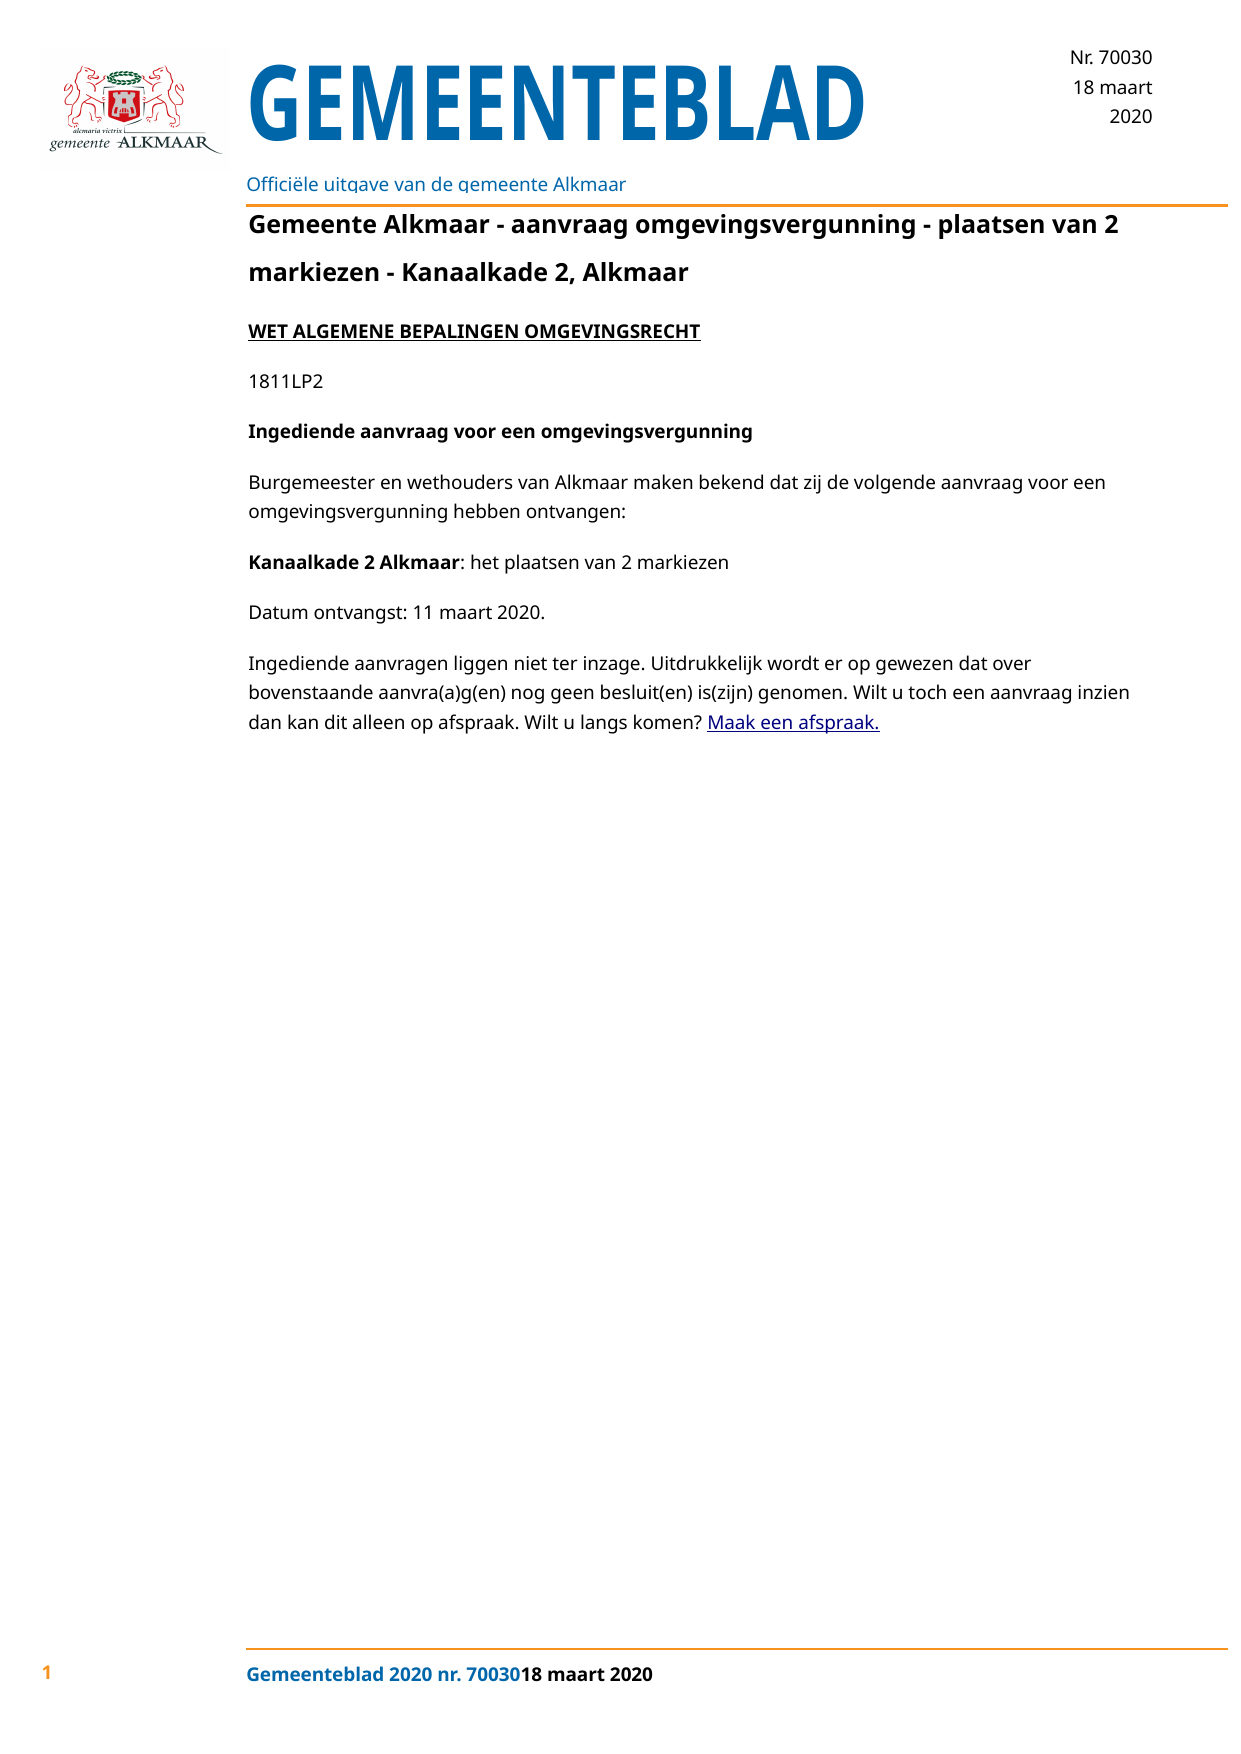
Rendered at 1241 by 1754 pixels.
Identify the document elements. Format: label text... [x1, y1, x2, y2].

text Ingediende aanvragen liggen niet ter inzage. Uitdrukkelijk wordt er op gewezen dat over bovenstaande aanvra(a)g(en) nog geen besluit(en) is(zijn) genomen. Wilt u toch een aanvraag inzien dan kan dit alleen op afspraak. Wilt u langs komen? Maak een afspraak. [248, 650, 1152, 735]
text Gemeente Alkmaar - aanvraag omgevingsvergunning - plaatsen van 2 markiezen - Kanaalkade 2, Alkmaar [248, 207, 1152, 288]
text 1811LP2 [248, 368, 1152, 394]
text Kanaalkade 2 Alkmaar: het plaatsen van 2 markiezen [248, 549, 1152, 575]
text WET ALGEMENE BEPALINGEN OMGEVINGSRECHT [248, 318, 1152, 344]
picture [41, 47, 231, 172]
text Datum ontvangst: 11 maart 2020. [248, 599, 1152, 625]
text Ingediende aanvraag voor een omgevingsvergunning [248, 419, 1152, 444]
text Burgemeester en wethouders van Alkmaar maken bekend dat zij de volgende aanvraag voor een omgevingsvergunning hebben ontvangen: [248, 469, 1152, 524]
